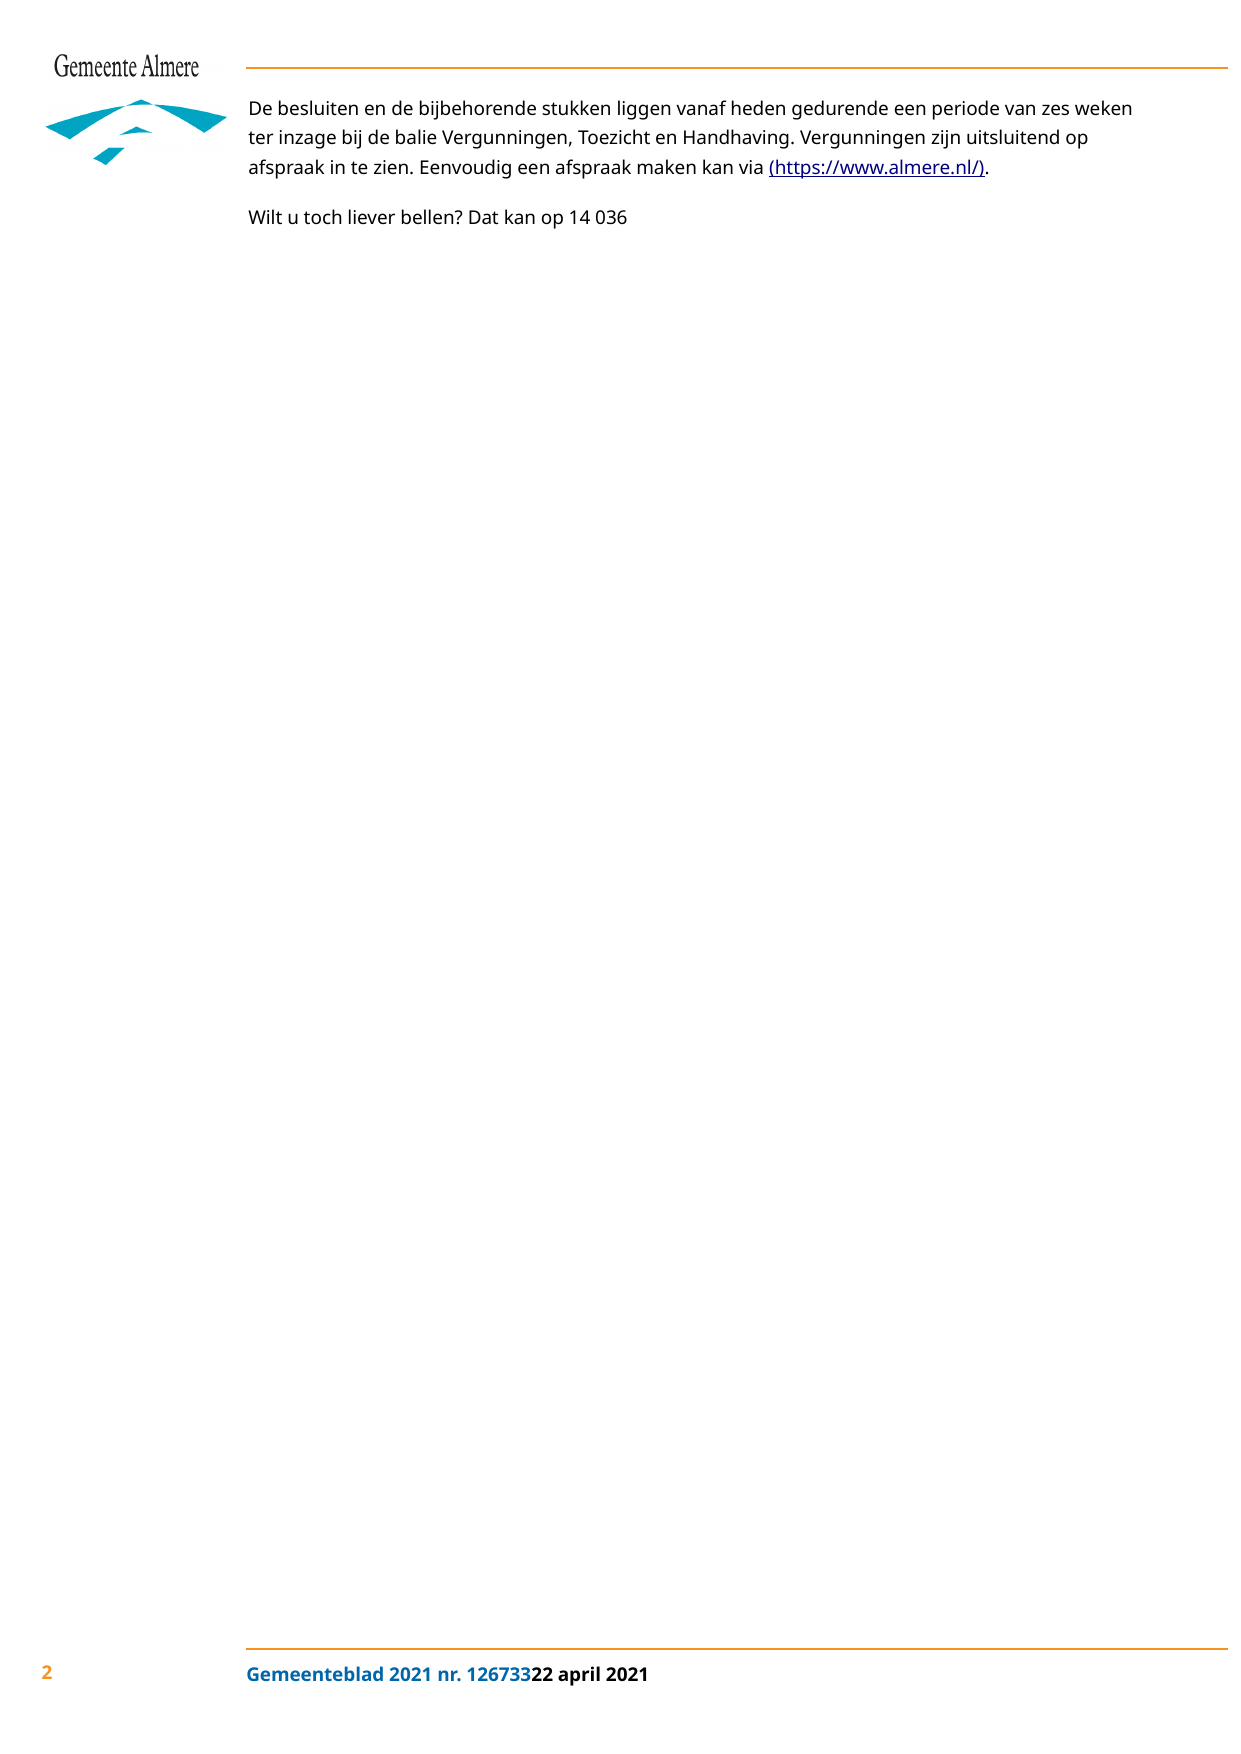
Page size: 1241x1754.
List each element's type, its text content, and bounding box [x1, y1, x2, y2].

picture [41, 47, 231, 172]
text Wilt u toch liever bellen? Dat kan op 14 036 [248, 204, 1152, 230]
text De besluiten en de bijbehorende stukken liggen vanaf heden gedurende een periode van zes weken ter inzage bij de balie Vergunningen, Toezicht en Handhaving. Vergunningen zijn uitsluitend op afspraak in te zien. Eenvoudig een afspraak maken kan via (https://www.almere.nl/). [248, 95, 1152, 180]
